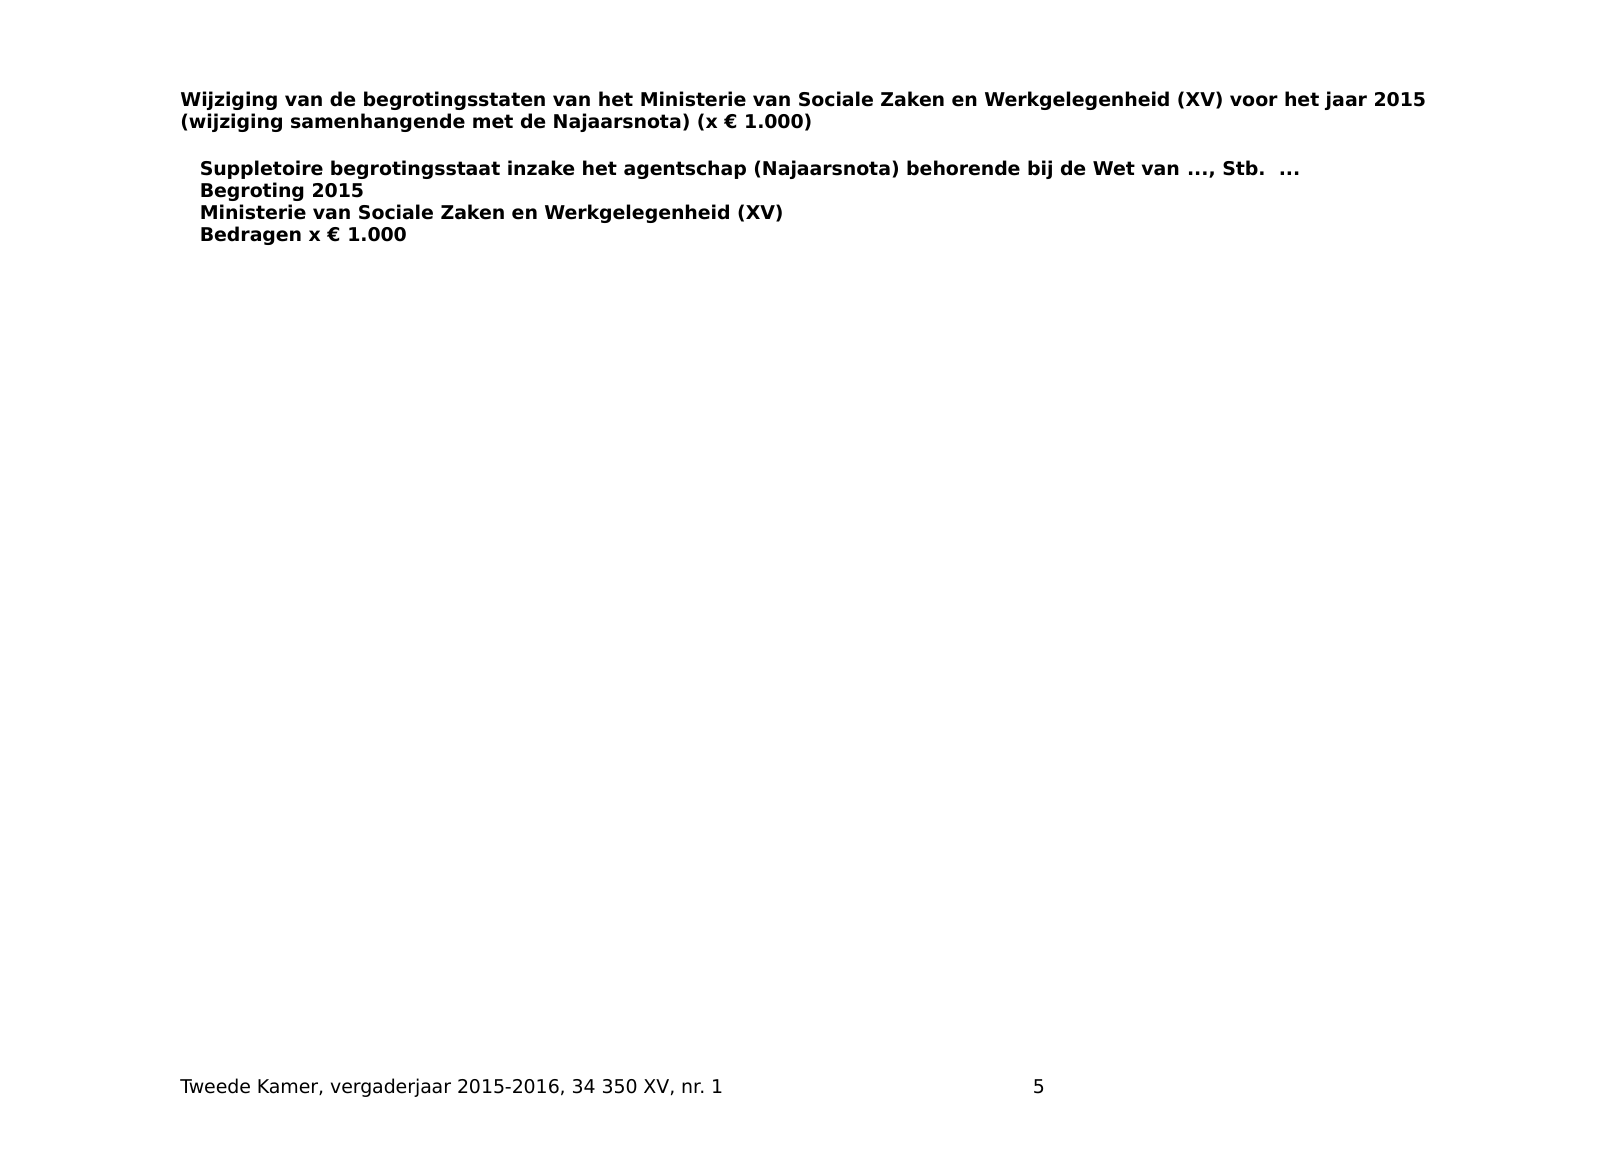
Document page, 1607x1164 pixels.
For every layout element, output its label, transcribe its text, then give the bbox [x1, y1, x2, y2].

subtitle Wijziging van de begrotingsstaten van het Ministerie van Sociale Zaken en Werkgelegenheid (XV) voor het jaar 2015 (wijziging samenhangende met de Najaarsnota) (x € 1.000) [180, 89, 1529, 133]
text Suppletoire begrotingsstaat inzake het agentschap (Najaarsnota) behorende bij de Wet van ..., Stb. ... [180, 158, 1529, 180]
text Bedragen x € 1.000 [180, 224, 1529, 246]
text Ministerie van Sociale Zaken en Werkgelegenheid (XV) [180, 202, 1529, 224]
text Begroting 2015 [180, 180, 1529, 202]
